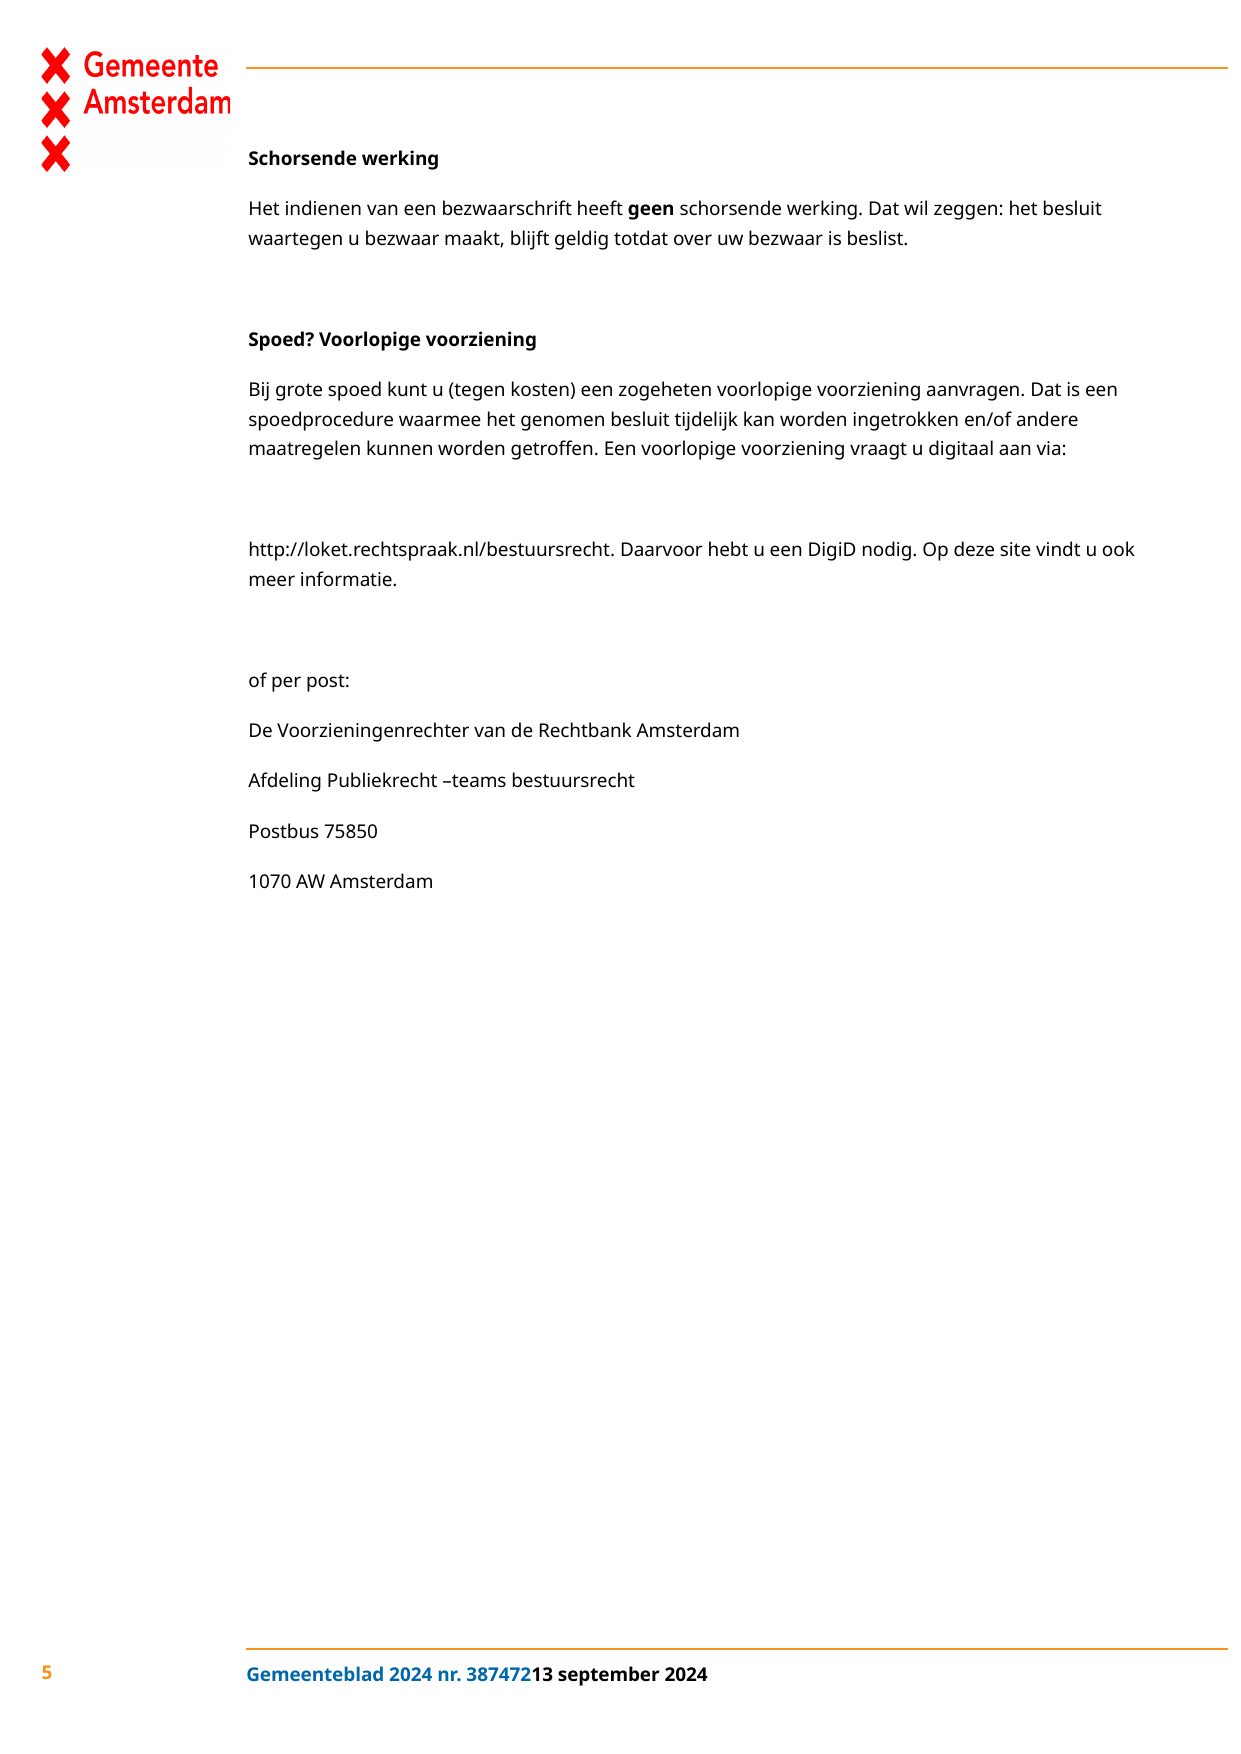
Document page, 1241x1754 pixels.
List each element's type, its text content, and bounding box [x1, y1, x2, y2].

text De Voorzieningenrechter van de Rechtbank Amsterdam [248, 717, 1152, 743]
text http://loket.rechtspraak.nl/bestuursrecht. Daarvoor hebt u een DigiD nodig. Op deze site vindt u ook meer informatie. [248, 536, 1152, 592]
text of per post: [248, 667, 1152, 693]
text 1070 AW Amsterdam [248, 868, 1152, 894]
text Schorsende werking [248, 145, 1152, 171]
text Afdeling Publiekrecht –teams bestuursrecht [248, 768, 1152, 793]
text Postbus 75850 [248, 818, 1152, 844]
text Het indienen van een bezwaarschrift heeft geen schorsende werking. Dat wil zeggen: het besluit waartegen u bezwaar maakt, blijft geldig totdat over uw bezwaar is beslist. [248, 196, 1152, 251]
picture [41, 47, 231, 172]
text Spoed? Voorlopige voorziening [248, 326, 1152, 352]
text Bij grote spoed kunt u (tegen kosten) een zogeheten voorlopige voorziening aanvragen. Dat is een spoedprocedure waarmee het genomen besluit tijdelijk kan worden ingetrokken en/of andere maatregelen kunnen worden getroffen. Een voorlopige voorziening vraagt u digitaal aan via: [248, 376, 1152, 461]
